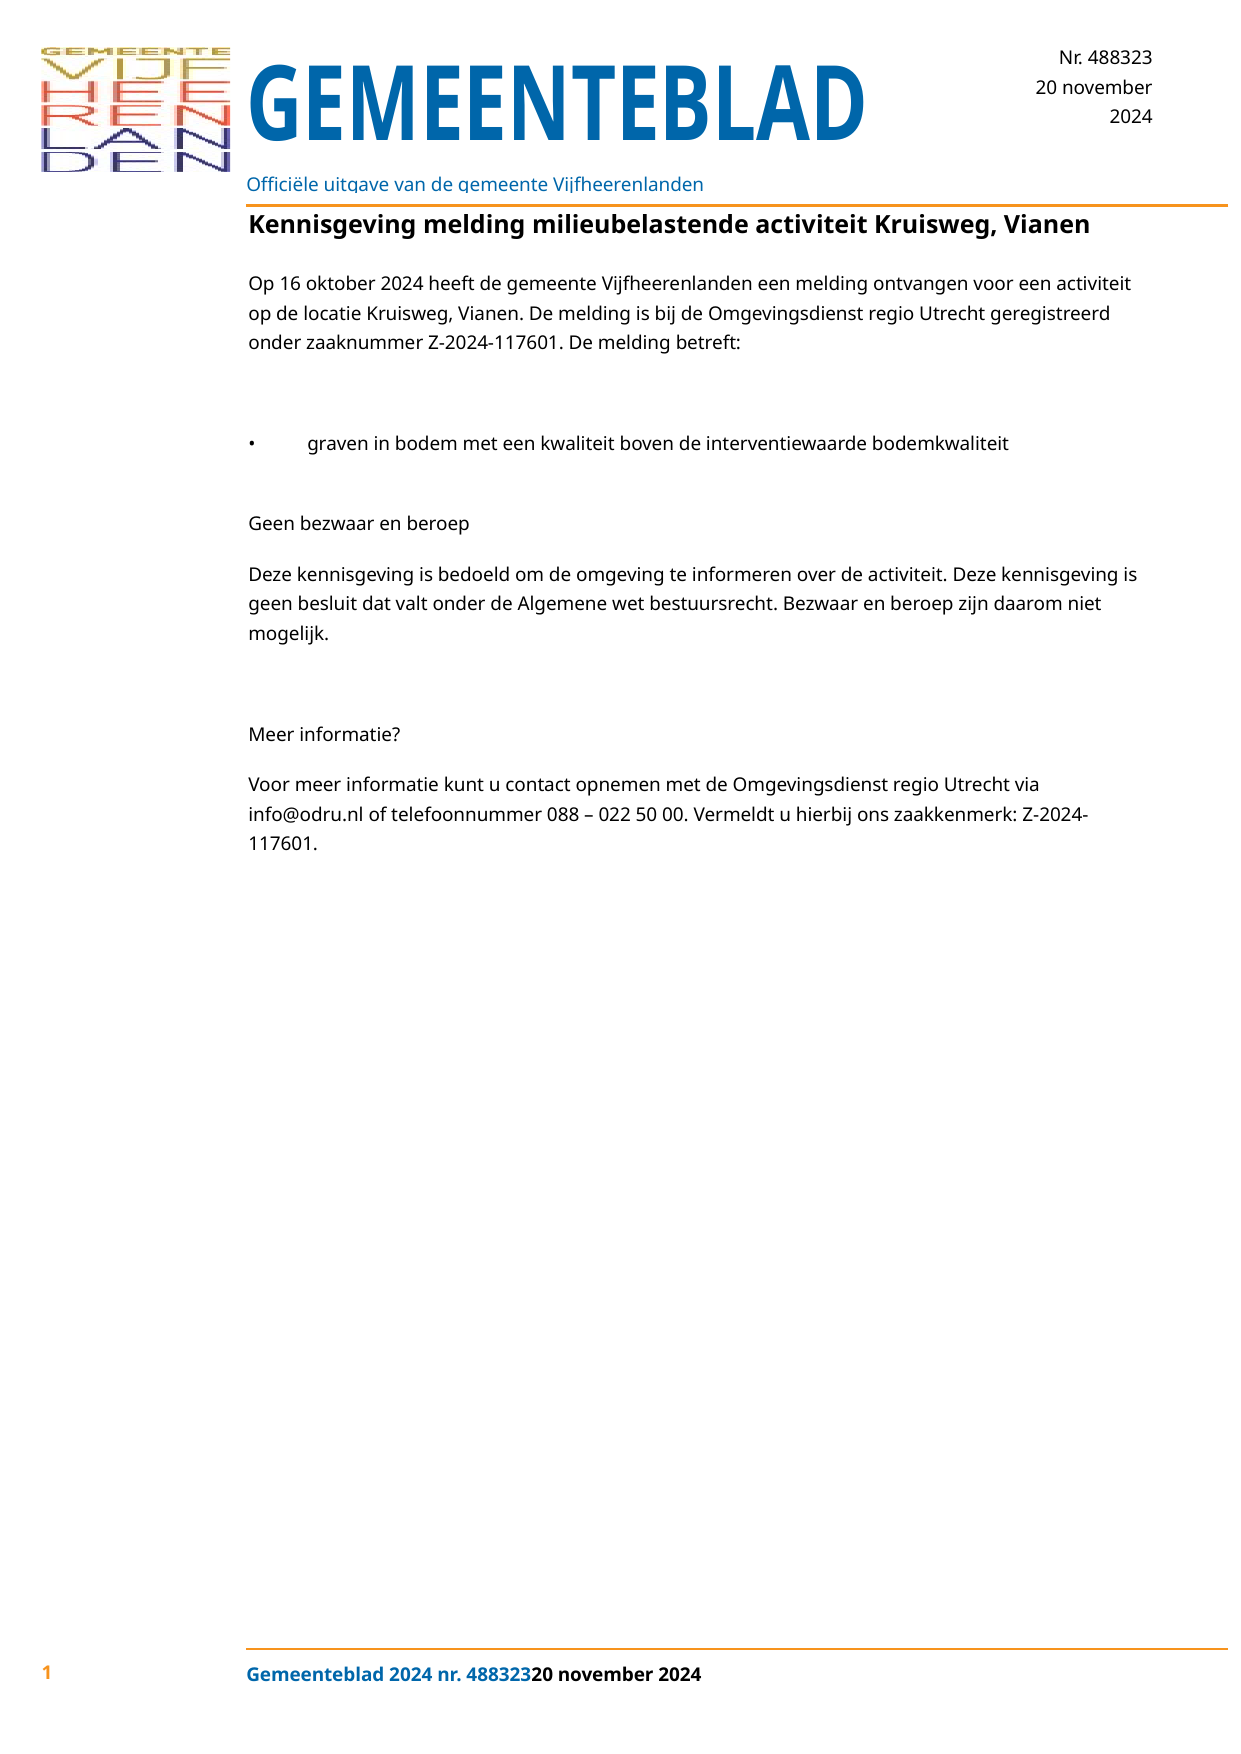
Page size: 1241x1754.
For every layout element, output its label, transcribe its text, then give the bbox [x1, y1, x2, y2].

text Voor meer informatie kunt u contact opnemen met de Omgevingsdienst regio Utrecht via info@odru.nl of telefoonnummer 088 – 022 50 00. Vermeldt u hierbij ons zaakkenmerk: Z-2024-117601. [248, 771, 1152, 856]
list graven in bodem met een kwaliteit boven de interventiewaarde bodemkwaliteit [248, 430, 1152, 456]
text Kennisgeving melding milieubelastende activiteit Kruisweg, Vianen [248, 207, 1152, 241]
text Geen bezwaar en beroep [248, 510, 1152, 536]
text Meer informatie? [248, 721, 1152, 746]
picture [41, 47, 231, 172]
text Deze kennisgeving is bedoeld om de omgeving te informeren over de activiteit. Deze kennisgeving is geen besluit dat valt onder de Algemene wet bestuursrecht. Bezwaar en beroep zijn daarom niet mogelijk. [248, 561, 1152, 646]
text Op 16 oktober 2024 heeft de gemeente Vijfheerenlanden een melding ontvangen voor een activiteit op de locatie Kruisweg, Vianen. De melding is bij de Omgevingsdienst regio Utrecht geregistreerd onder zaaknummer Z-2024-117601. De melding betreft: [248, 270, 1152, 355]
